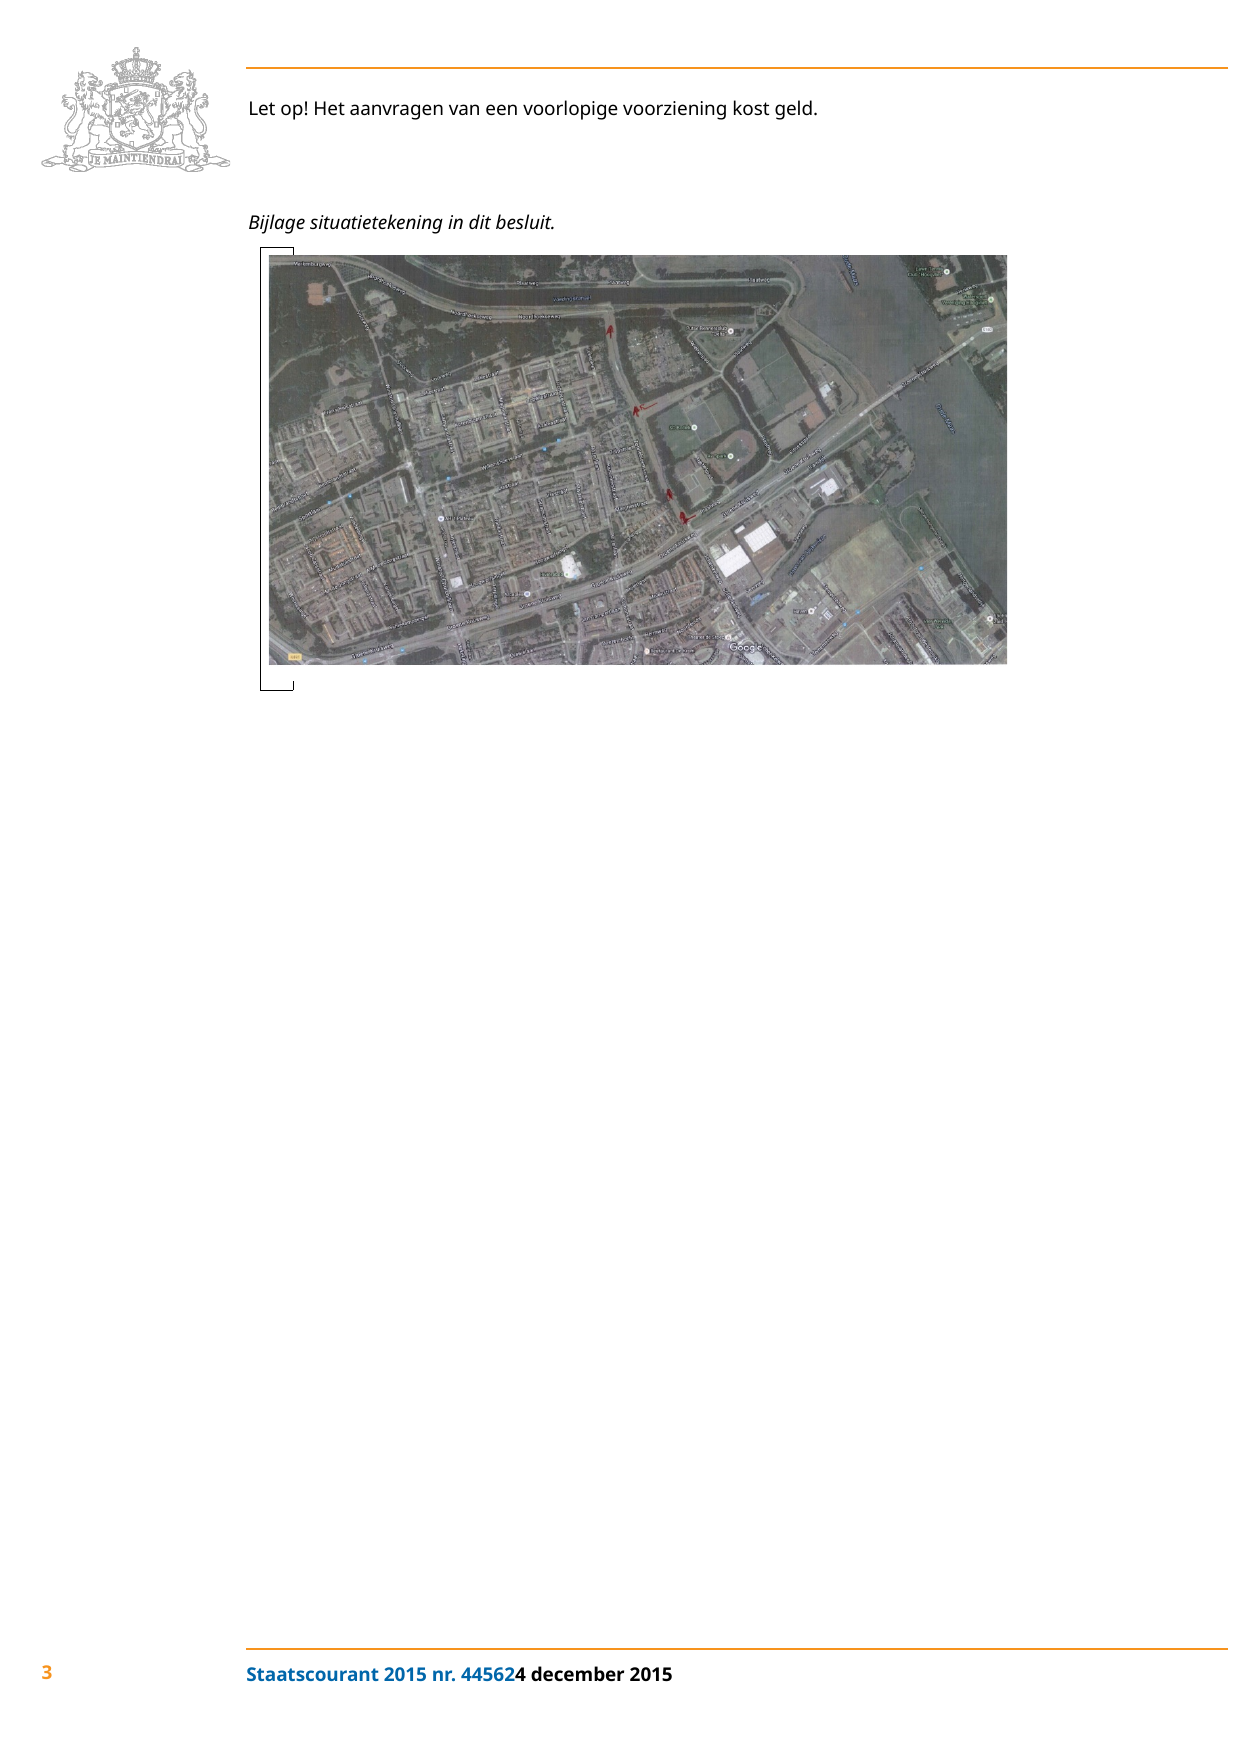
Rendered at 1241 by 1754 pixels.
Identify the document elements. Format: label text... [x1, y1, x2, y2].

text Bijlage situatietekening in dit besluit. [248, 209, 1152, 235]
picture [268, 255, 1008, 681]
text Let op! Het aanvragen van een voorlopige voorziening kost geld. [248, 95, 1152, 121]
picture [41, 47, 231, 172]
